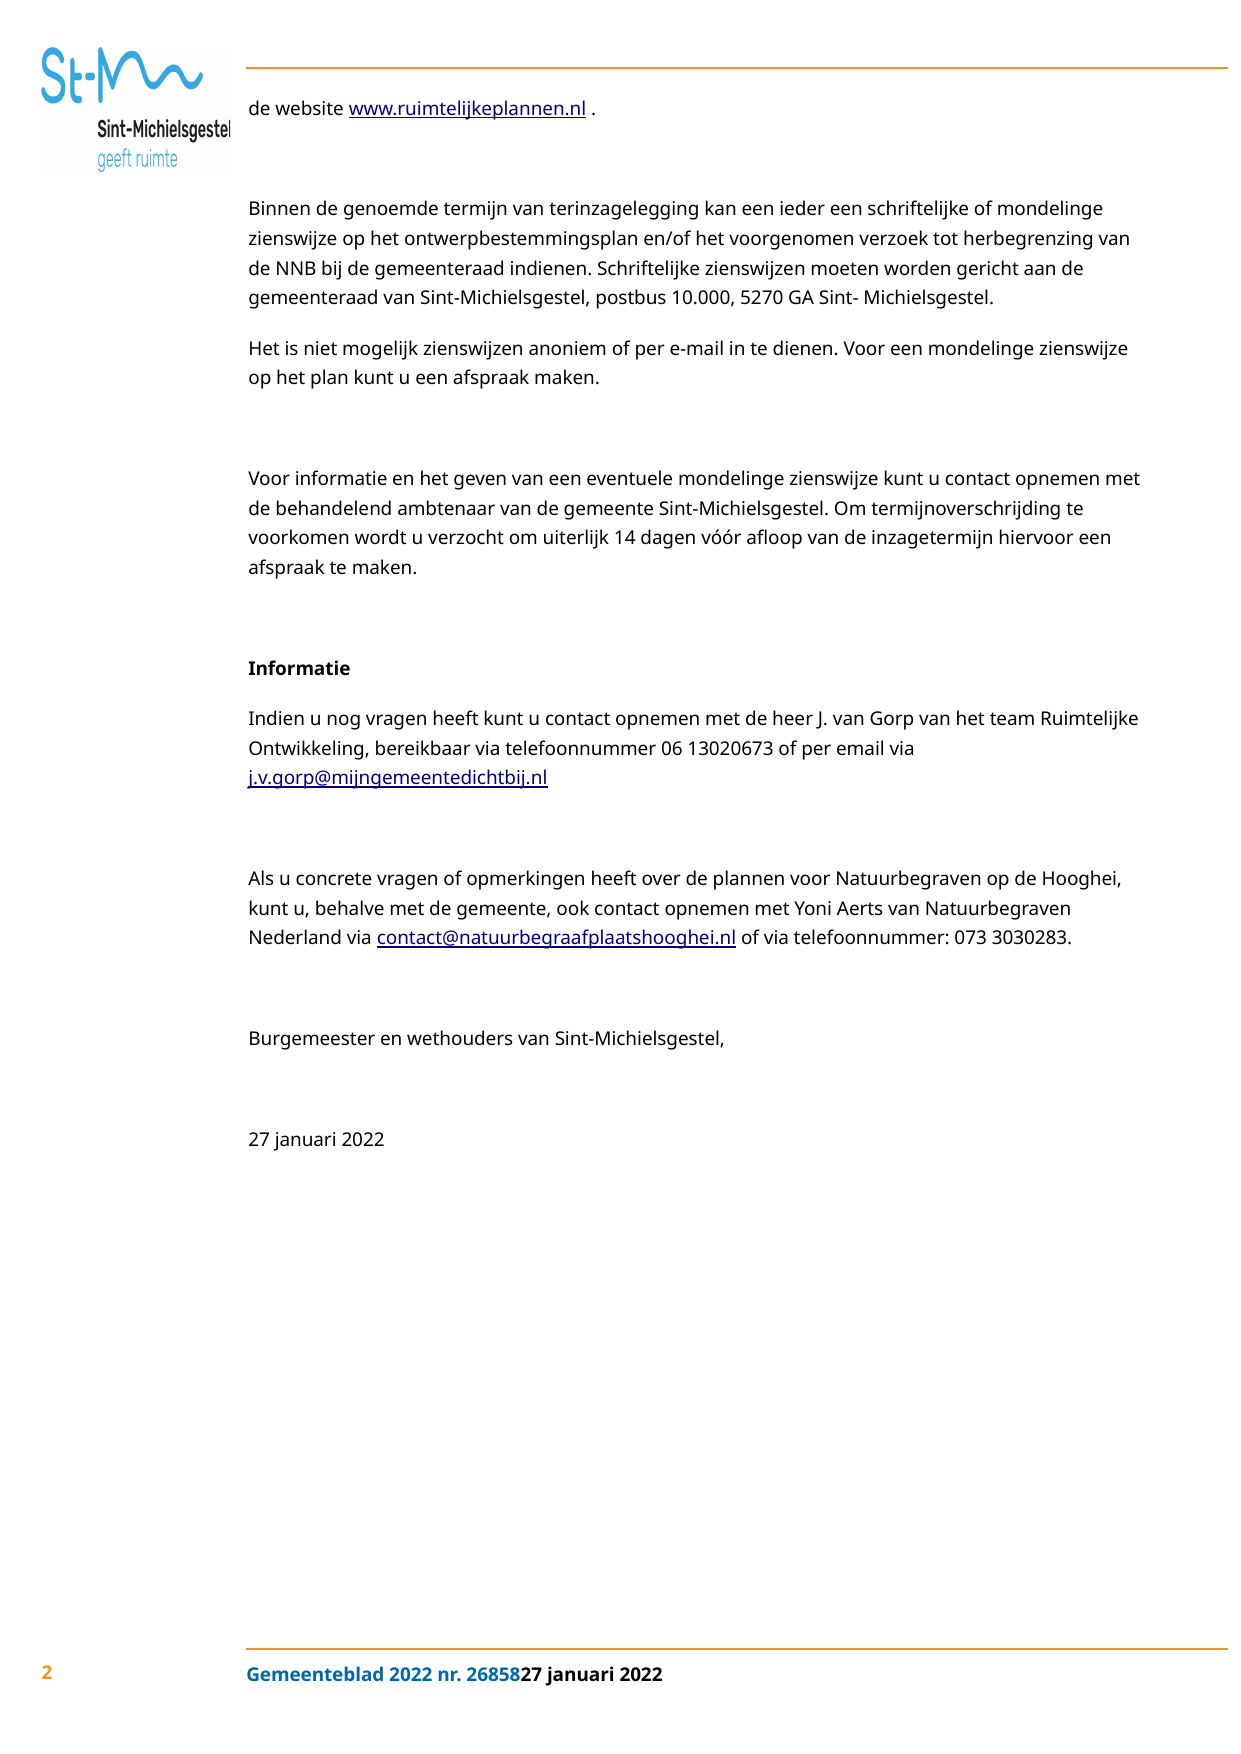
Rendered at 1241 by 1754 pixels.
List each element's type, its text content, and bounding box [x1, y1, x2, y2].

text Binnen de genoemde termijn van terinzagelegging kan een ieder een schriftelijke of mondelinge zienswijze op het ontwerpbestemmingsplan en/of het voorgenomen verzoek tot herbegrenzing van de NNB bij de gemeenteraad indienen. Schriftelijke zienswijzen moeten worden gericht aan de gemeenteraad van Sint-Michielsgestel, postbus 10.000, 5270 GA Sint- Michielsgestel. [248, 196, 1152, 310]
text de website www.ruimtelijkeplannen.nl . [248, 95, 1152, 121]
text Het is niet mogelijk zienswijzen anoniem of per e-mail in te dienen. Voor een mondelinge zienswijze op het plan kunt u een afspraak maken. [248, 335, 1152, 390]
text Informatie [248, 655, 1152, 681]
text Indien u nog vragen heeft kunt u contact opnemen met de heer J. van Gorp van het team Ruimtelijke Ontwikkeling, bereikbaar via telefoonnummer 06 13020673 of per email via j.v.gorp@mijngemeentedichtbij.nl [248, 705, 1152, 790]
text Als u concrete vragen of opmerkingen heeft over de plannen voor Natuurbegraven op de Hooghei, kunt u, behalve met de gemeente, ook contact opnemen met Yoni Aerts van Natuurbegraven Nederland via contact@natuurbegraafplaatshooghei.nl of via telefoonnummer: 073 3030283. [248, 865, 1152, 950]
text Burgemeester en wethouders van Sint-Michielsgestel, [248, 1025, 1152, 1051]
text Voor informatie en het geven van een eventuele mondelinge zienswijze kunt u contact opnemen met de behandelend ambtenaar van de gemeente Sint-Michielsgestel. Om termijnoverschrijding te voorkomen wordt u verzocht om uiterlijk 14 dagen vóór afloop van de inzagetermijn hiervoor een afspraak te maken. [248, 465, 1152, 580]
picture [41, 47, 231, 172]
text 27 januari 2022 [248, 1126, 1152, 1152]
